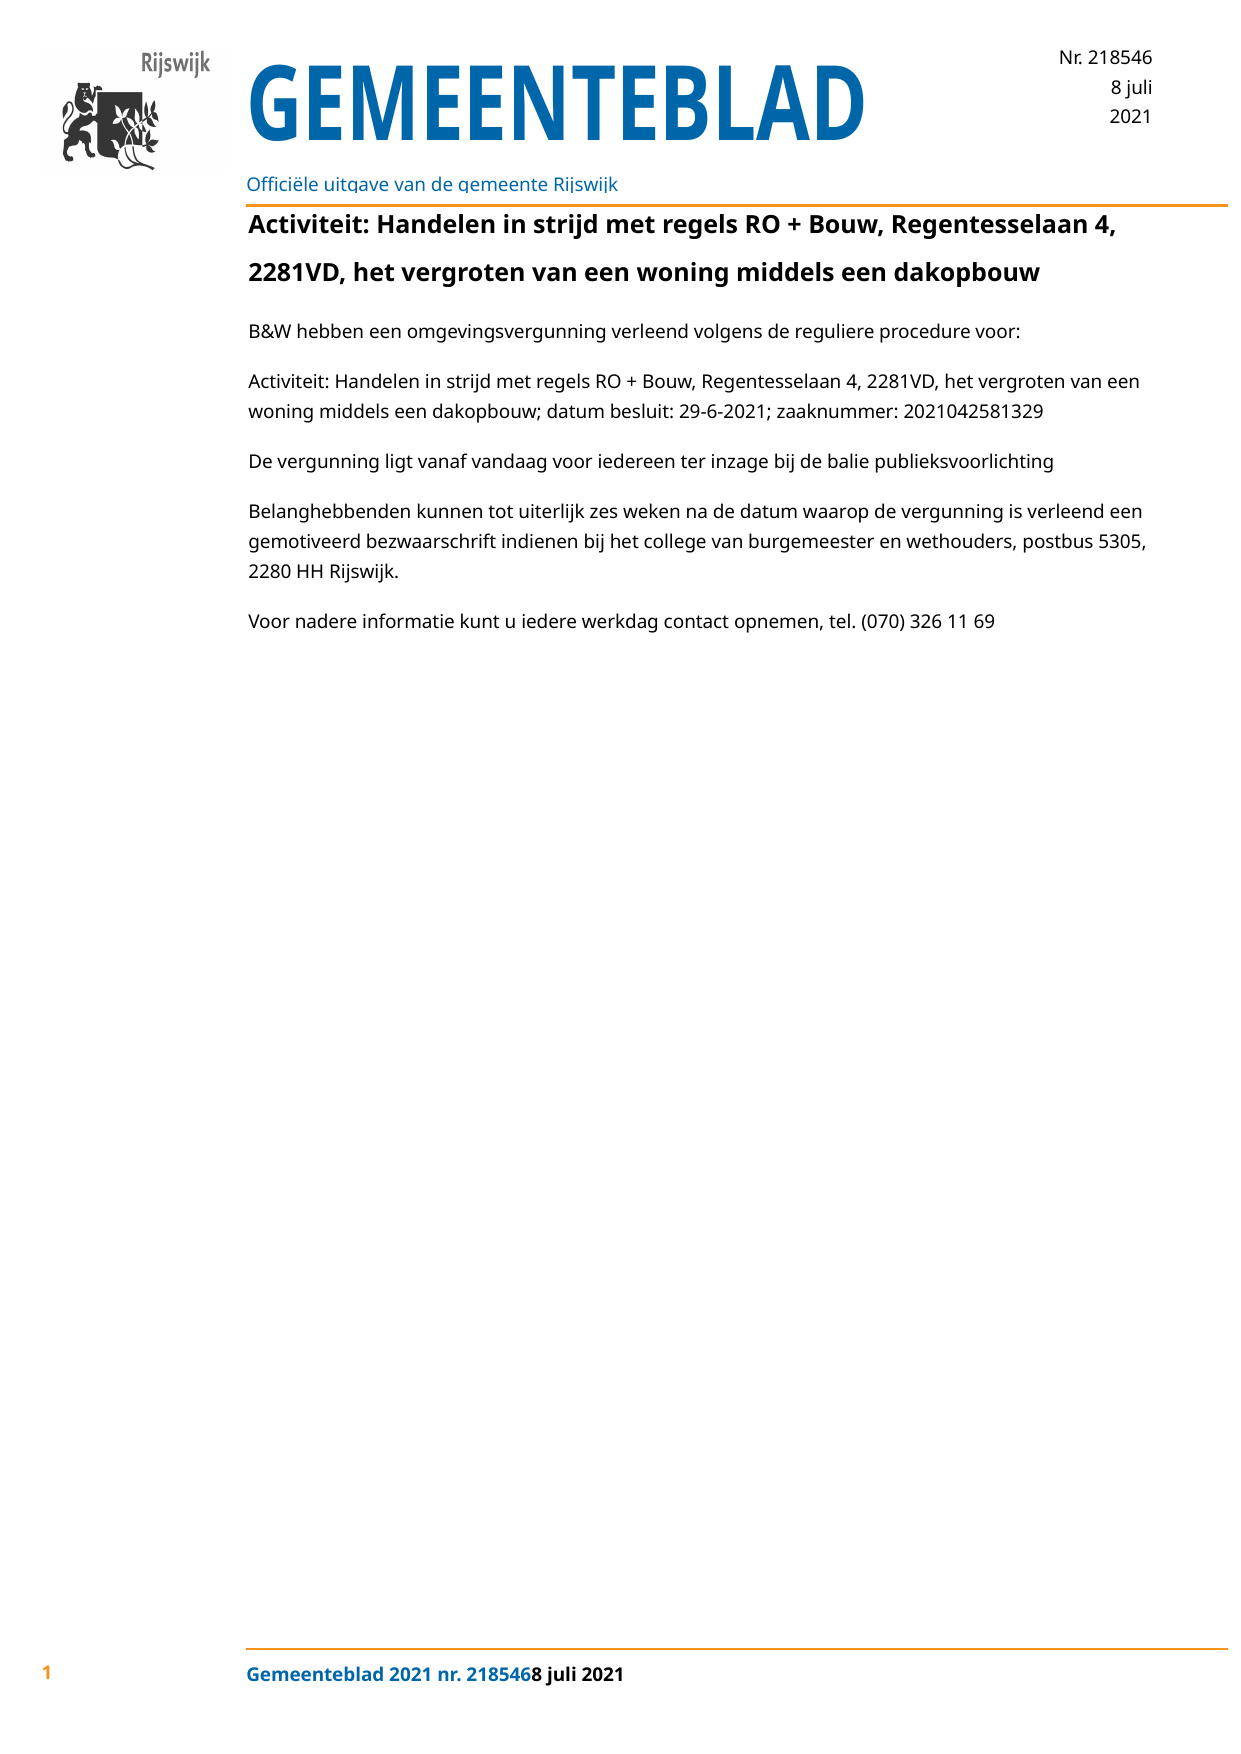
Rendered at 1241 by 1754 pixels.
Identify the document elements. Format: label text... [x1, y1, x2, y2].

text Activiteit: Handelen in strijd met regels RO + Bouw, Regentesselaan 4, 2281VD, het vergroten van een woning middels een dakopbouw [248, 207, 1152, 288]
text Activiteit: Handelen in strijd met regels RO + Bouw, Regentesselaan 4, 2281VD, het vergroten van een woning middels een dakopbouw; datum besluit: 29-6-2021; zaaknummer: 2021042581329 [248, 368, 1152, 424]
text De vergunning ligt vanaf vandaag voor iedereen ter inzage bij de balie publieksvoorlichting [248, 448, 1152, 474]
text Voor nadere informatie kunt u iedere werkdag contact opnemen, tel. (070) 326 11 69 [248, 608, 1152, 634]
picture [41, 47, 231, 172]
text Belanghebbenden kunnen tot uiterlijk zes weken na de datum waarop de vergunning is verleend een gemotiveerd bezwaarschrift indienen bij het college van burgemeester en wethouders, postbus 5305, 2280 HH Rijswijk. [248, 499, 1152, 584]
text B&W hebben een omgevingsvergunning verleend volgens de reguliere procedure voor: [248, 318, 1152, 344]
